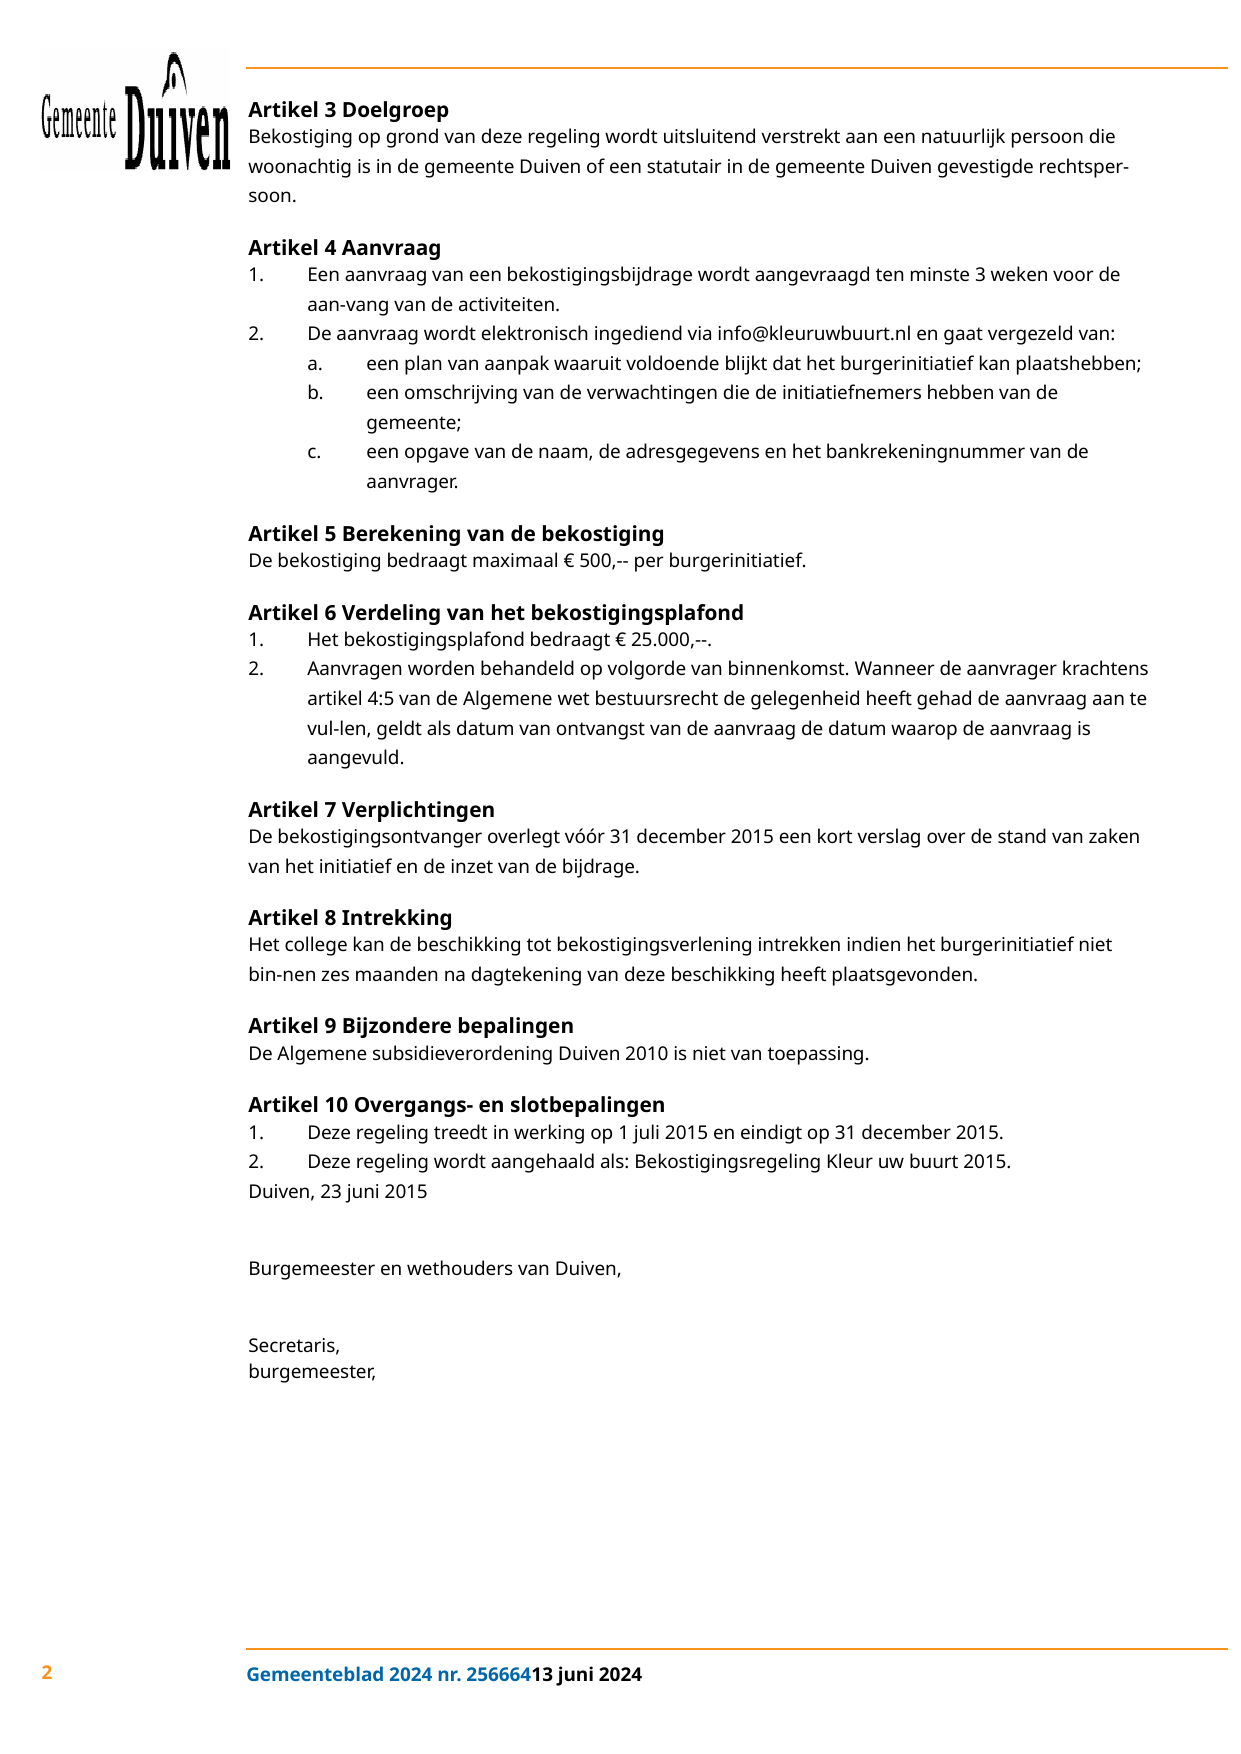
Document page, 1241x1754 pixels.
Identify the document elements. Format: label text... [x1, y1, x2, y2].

text Artikel 7 Verplichtingen [248, 795, 1152, 823]
text Artikel 3 Doelgroep [248, 95, 1152, 123]
text Burgemeester en wethouders van Duiven, [248, 1255, 1152, 1281]
list een plan van aanpak waaruit voldoende blijkt dat het burgerinitiatief kan plaatshebben; [307, 350, 1152, 376]
text Artikel 10 Overgangs- en slotbepalingen [248, 1091, 1152, 1119]
text Artikel 9 Bijzondere bepalingen [248, 1012, 1152, 1040]
text Duiven, 23 juni 2015 [248, 1178, 1152, 1204]
text Bekostiging op grond van deze regeling wordt uitsluitend verstrekt aan een natuurlijk persoon die woonachtig is in de gemeente Duiven of een statutair in de gemeente Duiven gevestigde rechtsper-soon. [248, 123, 1152, 208]
list Het bekostigingsplafond bedraagt € 25.000,--. [248, 626, 1152, 652]
list Deze regeling treedt in werking op 1 juli 2015 en eindigt op 31 december 2015. [248, 1119, 1152, 1145]
list De aanvraag wordt elektronisch ingediend via info@kleuruwbuurt.nl en gaat vergezeld van: [248, 320, 1152, 346]
list Deze regeling wordt aangehaald als: Bekostigingsregeling Kleur uw buurt 2015. [248, 1148, 1152, 1174]
text Secretaris, [248, 1332, 1152, 1358]
text Artikel 5 Berekening van de bekostiging [248, 519, 1152, 547]
text De bekostiging bedraagt maximaal € 500,-- per burgerinitiatief. [248, 547, 1152, 573]
text burgemeester, [248, 1358, 1152, 1384]
list een omschrijving van de verwachtingen die de initiatiefnemers hebben van de gemeente; [307, 379, 1152, 435]
list Aanvragen worden behandeld op volgorde van binnenkomst. Wanneer de aanvrager krachtens artikel 4:5 van de Algemene wet bestuursrecht de gelegenheid heeft gehad de aanvraag aan te vul-len, geldt als datum van ontvangst van de aanvraag de datum waarop de aanvraag is aangevuld. [248, 656, 1152, 770]
text De bekostigingsontvanger overlegt vóór 31 december 2015 een kort verslag over de stand van zaken van het initiatief en de inzet van de bijdrage. [248, 823, 1152, 878]
text De Algemene subsidieverordening Duiven 2010 is niet van toepassing. [248, 1040, 1152, 1066]
text Artikel 8 Intrekking [248, 903, 1152, 932]
text Het college kan de beschikking tot bekostigingsverlening intrekken indien het burgerinitiatief niet bin-nen zes maanden na dagtekening van deze beschikking heeft plaatsgevonden. [248, 932, 1152, 987]
list Een aanvraag van een bekostigingsbijdrage wordt aangevraagd ten minste 3 weken voor de aan-vang van de activiteiten. [248, 261, 1152, 317]
list een opgave van de naam, de adresgegevens en het bankrekeningnummer van de aanvrager. [307, 439, 1152, 494]
text Artikel 4 Aanvraag [248, 233, 1152, 261]
picture [41, 47, 231, 172]
text Artikel 6 Verdeling van het bekostigingsplafond [248, 598, 1152, 626]
